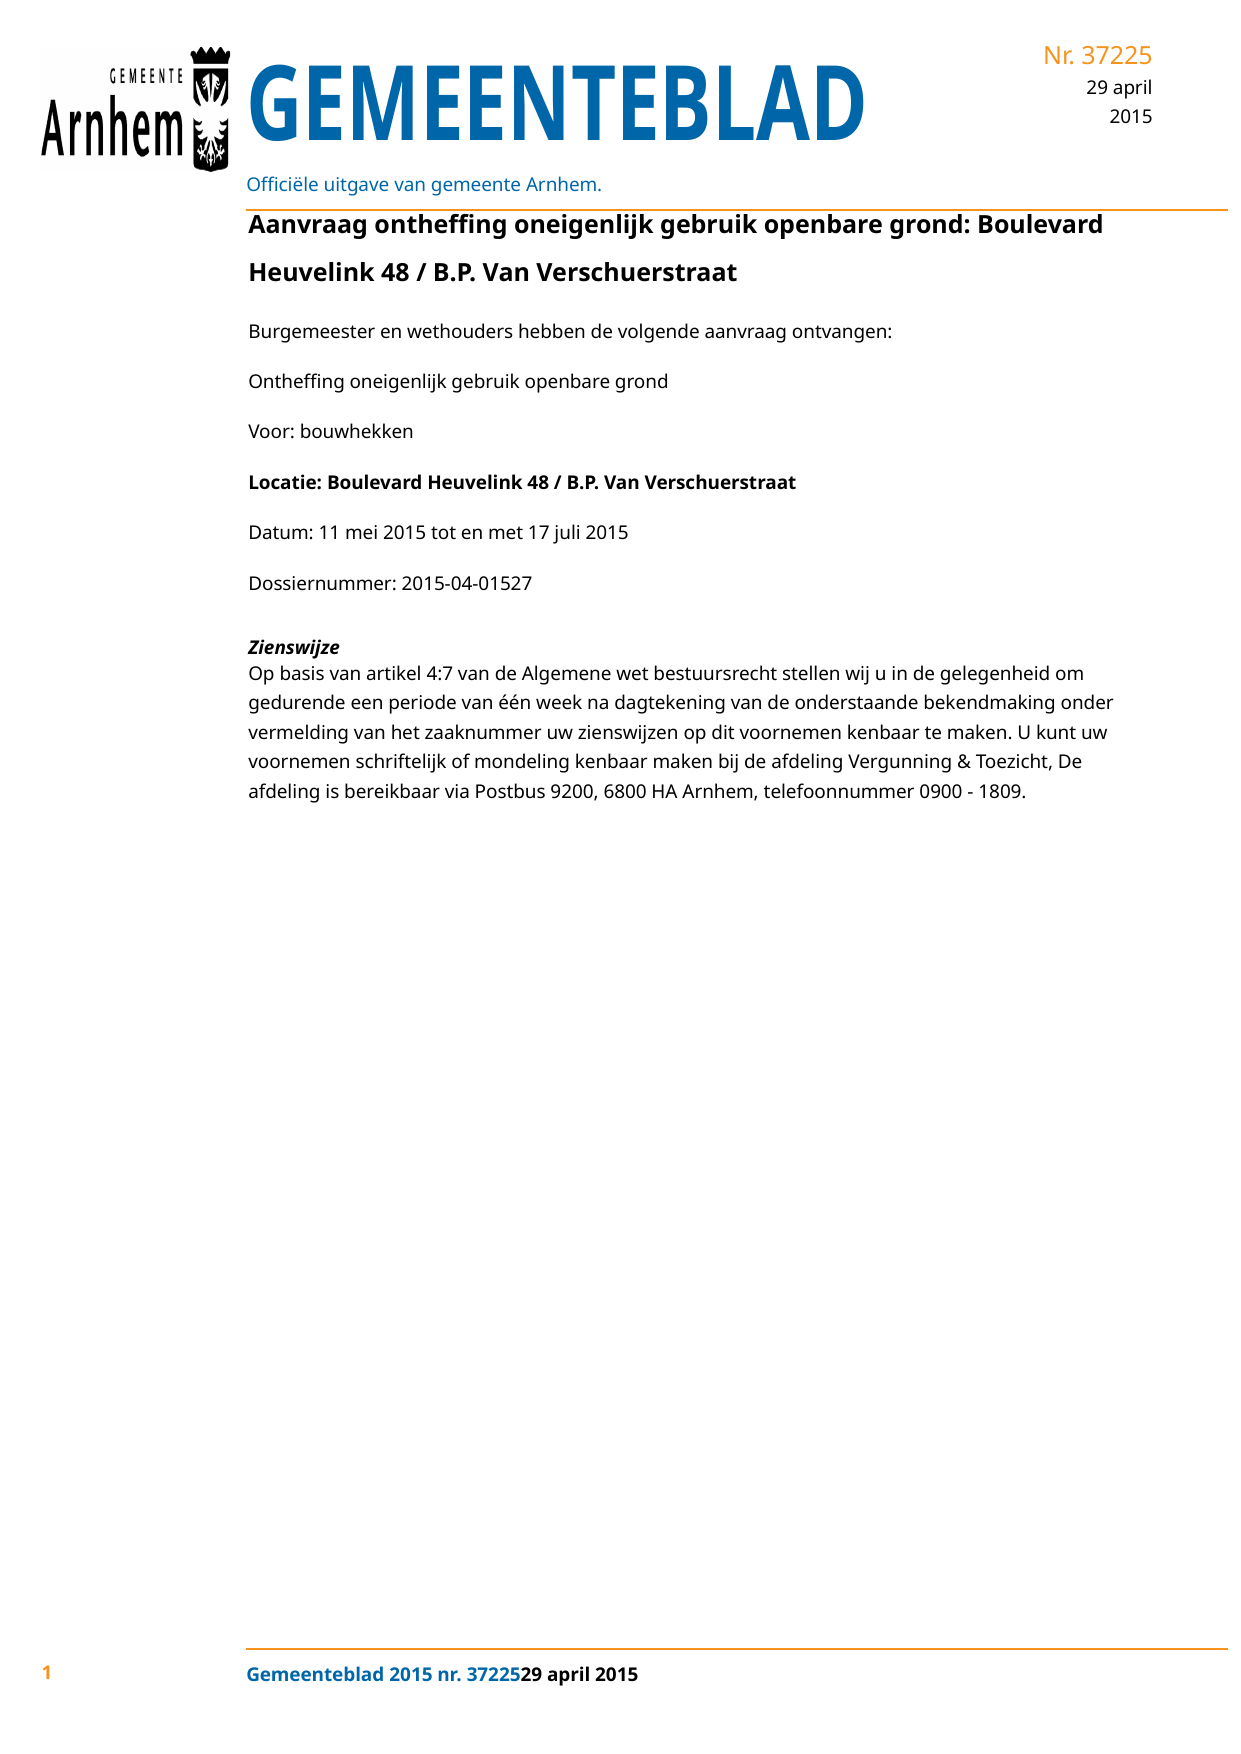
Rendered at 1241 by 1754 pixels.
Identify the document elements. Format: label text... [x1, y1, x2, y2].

text Voor: bouwhekken [248, 419, 1152, 444]
text Burgemeester en wethouders hebben de volgende aanvraag ontvangen: [248, 318, 1152, 344]
text Ontheffing oneigenlijk gebruik openbare grond [248, 368, 1152, 394]
text Datum: 11 mei 2015 tot en met 17 juli 2015 [248, 519, 1152, 545]
text Dossiernummer: 2015-04-01527 [248, 570, 1152, 596]
text Locatie: Boulevard Heuvelink 48 / B.P. Van Verschuerstraat [248, 469, 1152, 495]
text Op basis van artikel 4:7 van de Algemene wet bestuursrecht stellen wij u in de gelegenheid om gedurende een periode van één week na dagtekening van de onderstaande bekendmaking onder vermelding van het zaaknummer uw zienswijzen op dit voornemen kenbaar te maken. U kunt uw voornemen schriftelijk of mondeling kenbaar maken bij de afdeling Vergunning & Toezicht, De afdeling is bereikbaar via Postbus 9200, 6800 HA Arnhem, telefoonnummer 0900 - 1809. [248, 660, 1152, 804]
picture [41, 47, 231, 172]
text Aanvraag ontheffing oneigenlijk gebruik openbare grond: Boulevard Heuvelink 48 / B.P. Van Verschuerstraat [248, 211, 1152, 288]
text Zienswijze [248, 634, 1152, 660]
